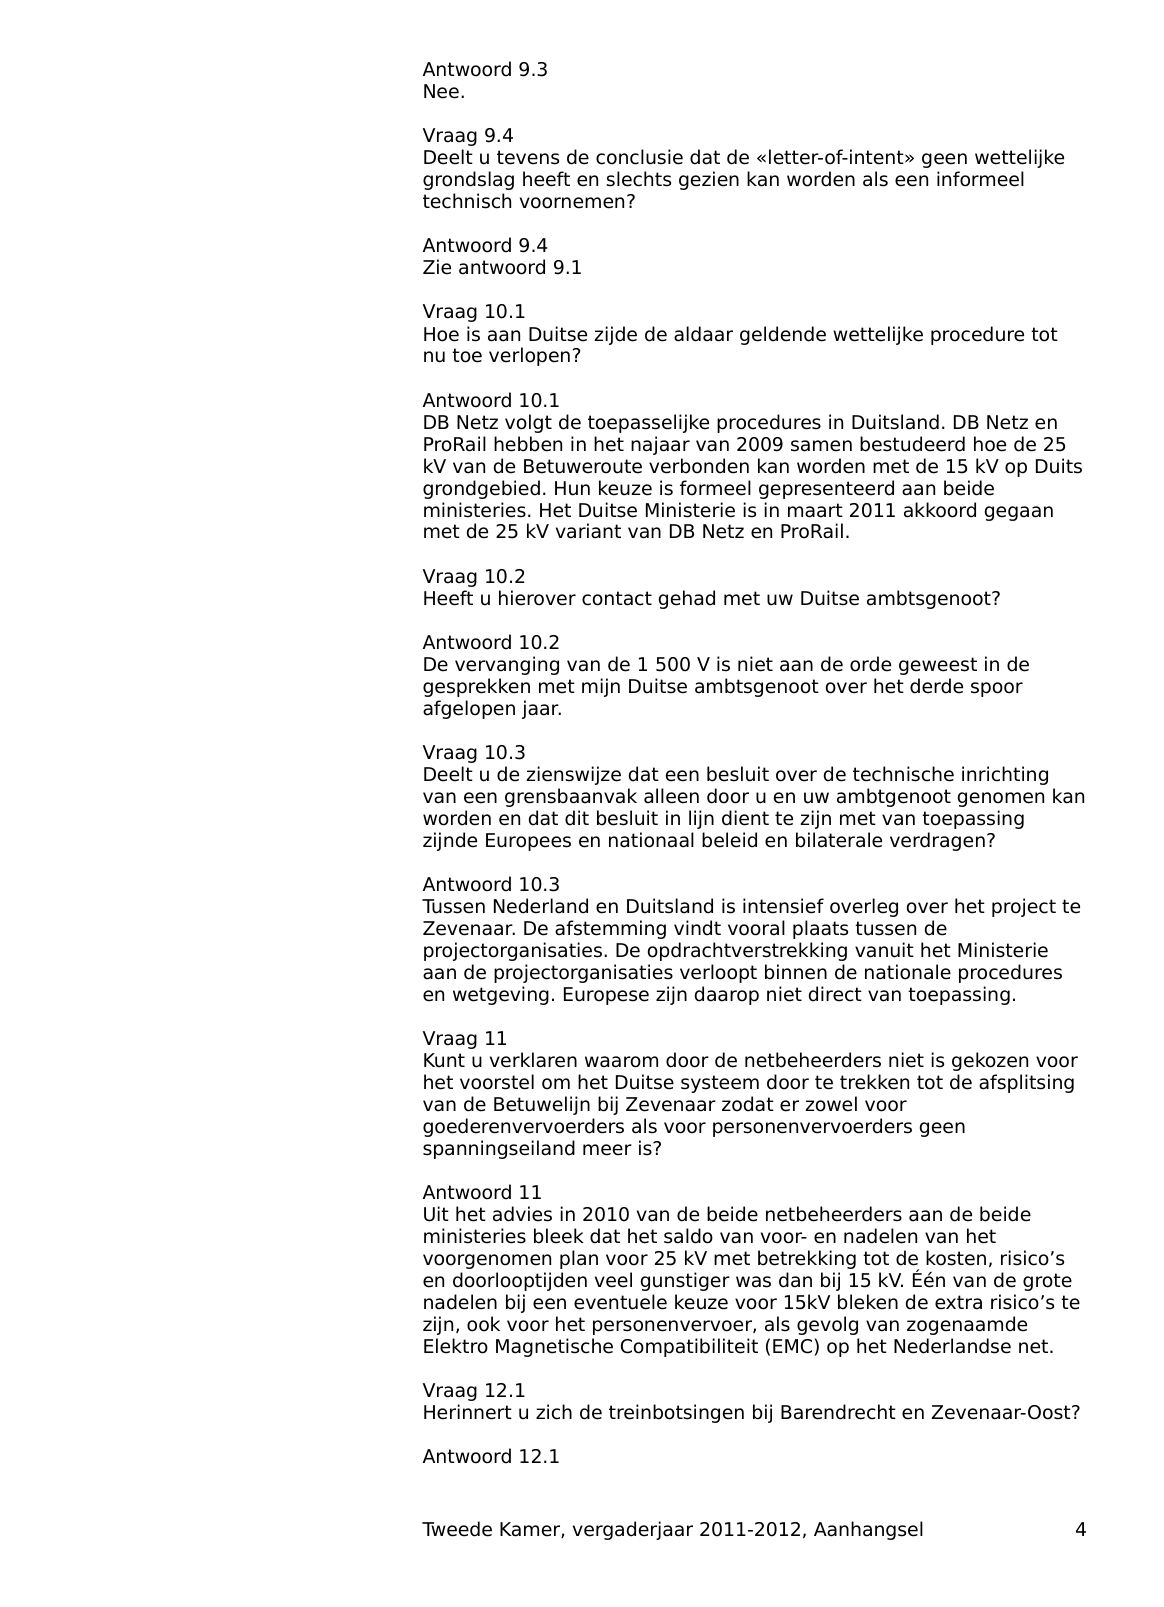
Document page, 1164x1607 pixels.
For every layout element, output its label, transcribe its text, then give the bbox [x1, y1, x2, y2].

text Uit het advies in 2010 van de beide netbeheerders aan de beide ministeries bleek dat het saldo van voor- en nadelen van het voorgenomen plan voor 25 kV met betrekking tot de kosten, risico’s en doorlooptijden veel gunstiger was dan bij 15 kV. Één van de grote nadelen bij een eventuele keuze voor 15kV bleken de extra risico’s te zijn, ook voor het personenvervoer, als gevolg van zogenaamde Elektro Magnetische Compatibiliteit (EMC) op het Nederlandse net. [422, 1204, 1087, 1358]
text De vervanging van de 1 500 V is niet aan de orde geweest in de gesprekken met mijn Duitse ambtsgenoot over het derde spoor afgelopen jaar. [422, 654, 1087, 720]
text Vraag 10.3 [422, 742, 1087, 764]
text Vraag 11 [422, 1028, 1087, 1050]
text Heeft u hierover contact gehad met uw Duitse ambtsgenoot? [422, 588, 1087, 609]
text Vraag 10.1 [422, 301, 1087, 323]
text Zie antwoord 9.1 [422, 257, 1087, 279]
text Vraag 9.4 [422, 125, 1087, 147]
text Kunt u verklaren waarom door de netbeheerders niet is gekozen voor het voorstel om het Duitse systeem door te trekken tot de afsplitsing van de Betuwelijn bij Zevenaar zodat er zowel voor goederenvervoerders als voor personenvervoerders geen spanningseiland meer is? [422, 1050, 1087, 1160]
text Antwoord 11 [422, 1182, 1087, 1204]
text Antwoord 12.1 [422, 1446, 1087, 1468]
text Nee. [422, 81, 1087, 103]
text Tussen Nederland en Duitsland is intensief overleg over het project te Zevenaar. De afstemming vindt vooral plaats tussen de projectorganisaties. De opdrachtverstrekking vanuit het Ministerie aan de projectorganisaties verloopt binnen de nationale procedures en wetgeving. Europese zijn daarop niet direct van toepassing. [422, 896, 1087, 1006]
text Antwoord 10.1 [422, 389, 1087, 412]
text Antwoord 10.2 [422, 632, 1087, 654]
text Antwoord 9.3 [422, 59, 1087, 81]
text Vraag 12.1 [422, 1380, 1087, 1402]
text DB Netz volgt de toepasselijke procedures in Duitsland. DB Netz en ProRail hebben in het najaar van 2009 samen bestudeerd hoe de 25 kV van de Betuweroute verbonden kan worden met de 15 kV op Duits grondgebied. Hun keuze is formeel gepresenteerd aan beide ministeries. Het Duitse Ministerie is in maart 2011 akkoord gegaan met de 25 kV variant van DB Netz en ProRail. [422, 412, 1087, 543]
text Deelt u de zienswijze dat een besluit over de technische inrichting van een grensbaanvak alleen door u en uw ambtgenoot genomen kan worden en dat dit besluit in lijn dient te zijn met van toepassing zijnde Europees en nationaal beleid en bilaterale verdragen? [422, 764, 1087, 852]
text Antwoord 9.4 [422, 235, 1087, 257]
text Herinnert u zich de treinbotsingen bij Barendrecht en Zevenaar-Oost? [422, 1402, 1087, 1424]
text Hoe is aan Duitse zijde de aldaar geldende wettelijke procedure tot nu toe verlopen? [422, 323, 1087, 367]
text Antwoord 10.3 [422, 874, 1087, 896]
text Deelt u tevens de conclusie dat de «letter-of-intent» geen wettelijke grondslag heeft en slechts gezien kan worden als een informeel technisch voornemen? [422, 147, 1087, 213]
text Vraag 10.2 [422, 566, 1087, 588]
